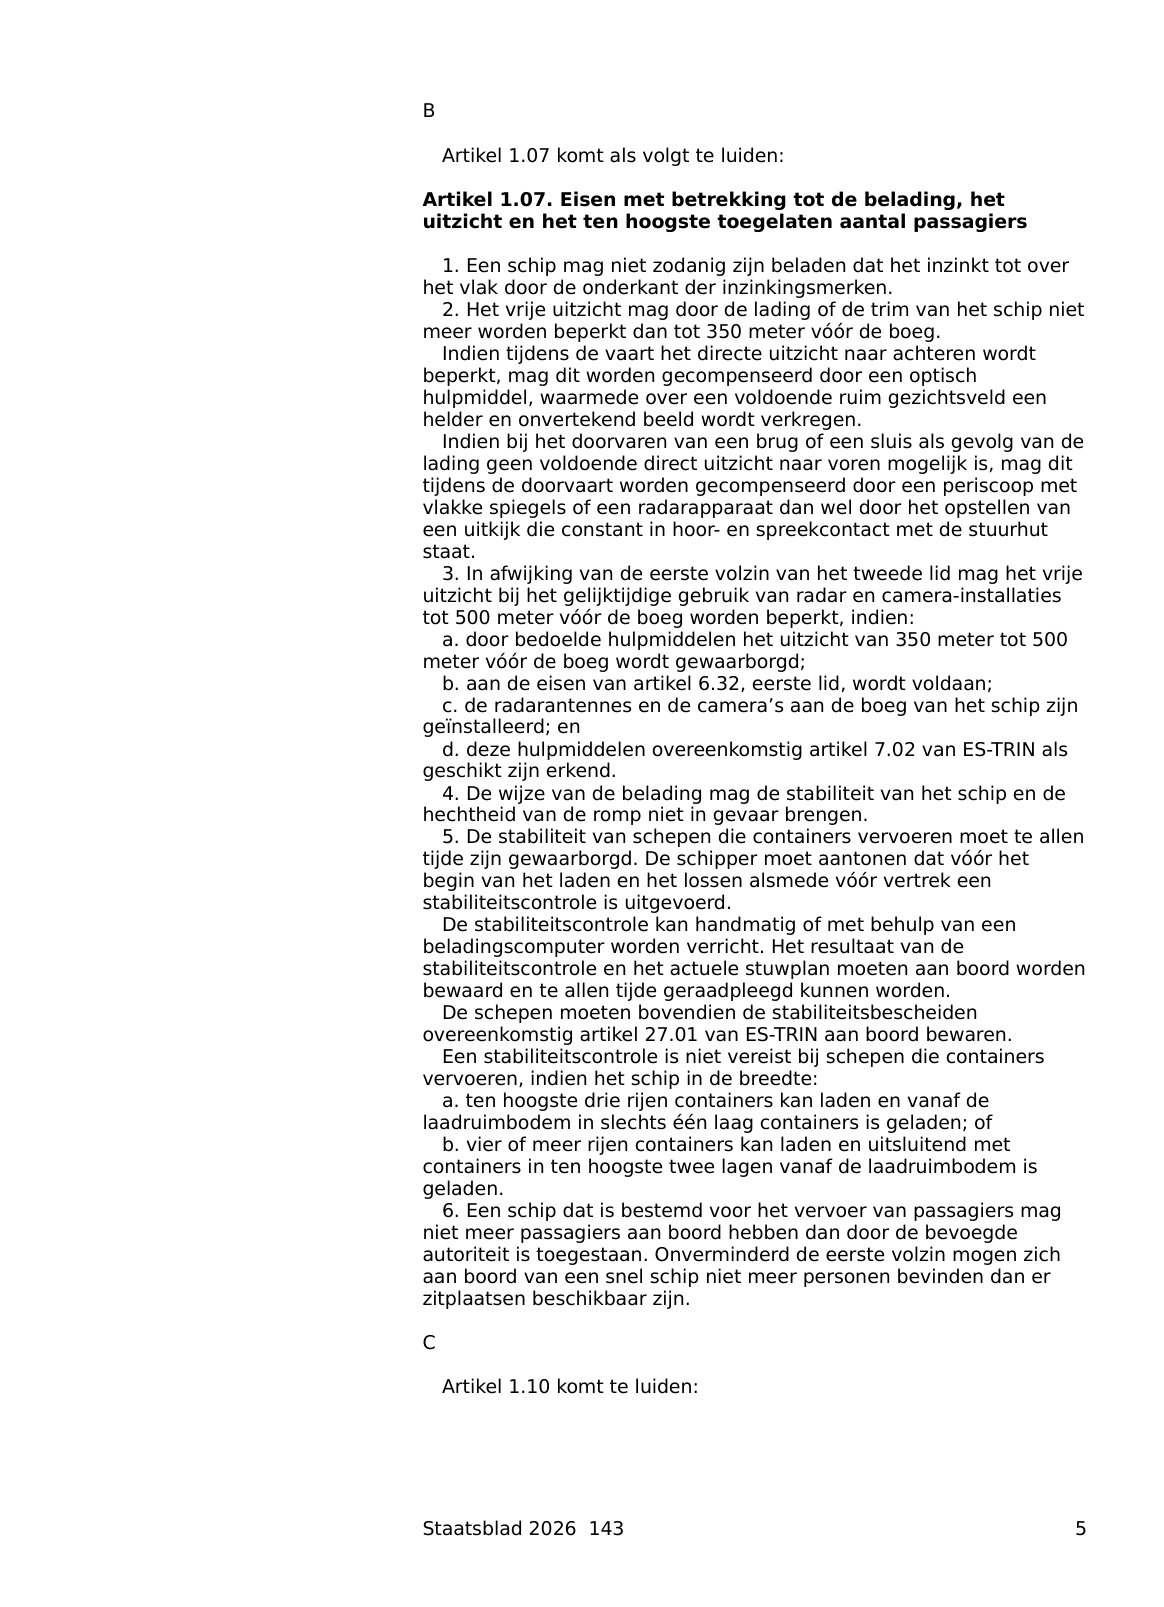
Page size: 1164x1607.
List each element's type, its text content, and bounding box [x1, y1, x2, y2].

text 5. De stabiliteit van schepen die containers vervoeren moet te allen tijde zijn gewaarborgd. De schipper moet aantonen dat vóór het begin van het laden en het lossen alsmede vóór vertrek een stabiliteitscontrole is uitgevoerd. [422, 826, 1087, 914]
text 2. Het vrije uitzicht mag door de lading of de trim van het schip niet meer worden beperkt dan tot 350 meter vóór de boeg. [422, 299, 1087, 343]
text a. door bedoelde hulpmiddelen het uitzicht van 350 meter tot 500 meter vóór de boeg wordt gewaarborgd; [422, 628, 1087, 672]
text Indien bij het doorvaren van een brug of een sluis als gevolg van de lading geen voldoende direct uitzicht naar voren mogelijk is, mag dit tijdens de doorvaart worden gecompenseerd door een periscoop met vlakke spiegels of een radarapparaat dan wel door het opstellen van een uitkijk die constant in hoor- en spreekcontact met de stuurhut staat. [422, 431, 1087, 563]
text Artikel 1.07 komt als volgt te luiden: [422, 144, 1087, 167]
text b. aan de eisen van artikel 6.32, eerste lid, wordt voldaan; [422, 672, 1087, 694]
text B [422, 100, 1087, 122]
text C [422, 1332, 1087, 1354]
subtitle Artikel 1.07. Eisen met betrekking tot de belading, het uitzicht en het ten hoogste toegelaten aantal passagiers [422, 189, 1087, 233]
text 3. In afwijking van de eerste volzin van het tweede lid mag het vrije uitzicht bij het gelijktijdige gebruik van radar en camera-installaties tot 500 meter vóór de boeg worden beperkt, indien: [422, 563, 1087, 628]
text Artikel 1.10 komt te luiden: [422, 1376, 1087, 1398]
text Indien tijdens de vaart het directe uitzicht naar achteren wordt beperkt, mag dit worden gecompenseerd door een optisch hulpmiddel, waarmede over een voldoende ruim gezichtsveld een helder en onvertekend beeld wordt verkregen. [422, 343, 1087, 431]
text 1. Een schip mag niet zodanig zijn beladen dat het inzinkt tot over het vlak door de onderkant der inzinkingsmerken. [422, 255, 1087, 299]
text De stabiliteitscontrole kan handmatig of met behulp van een beladingscomputer worden verricht. Het resultaat van de stabiliteitscontrole en het actuele stuwplan moeten aan boord worden bewaard en te allen tijde geraadpleegd kunnen worden. [422, 914, 1087, 1002]
text d. deze hulpmiddelen overeenkomstig artikel 7.02 van ES-TRIN als geschikt zijn erkend. [422, 738, 1087, 782]
text De schepen moeten bovendien de stabiliteitsbescheiden overeenkomstig artikel 27.01 van ES-TRIN aan boord bewaren. [422, 1002, 1087, 1046]
text b. vier of meer rijen containers kan laden en uitsluitend met containers in ten hoogste twee lagen vanaf de laadruimbodem is geladen. [422, 1134, 1087, 1200]
text c. de radarantennes en de camera’s aan de boeg van het schip zijn geïnstalleerd; en [422, 694, 1087, 738]
text Een stabiliteitscontrole is niet vereist bij schepen die containers vervoeren, indien het schip in de breedte: [422, 1046, 1087, 1090]
text 6. Een schip dat is bestemd voor het vervoer van passagiers mag niet meer passagiers aan boord hebben dan door de bevoegde autoriteit is toegestaan. Onverminderd de eerste volzin mogen zich aan boord van een snel schip niet meer personen bevinden dan er zitplaatsen beschikbaar zijn. [422, 1200, 1087, 1310]
text 4. De wijze van de belading mag de stabiliteit van het schip en de hechtheid van de romp niet in gevaar brengen. [422, 782, 1087, 826]
text a. ten hoogste drie rijen containers kan laden en vanaf de laadruimbodem in slechts één laag containers is geladen; of [422, 1090, 1087, 1134]
